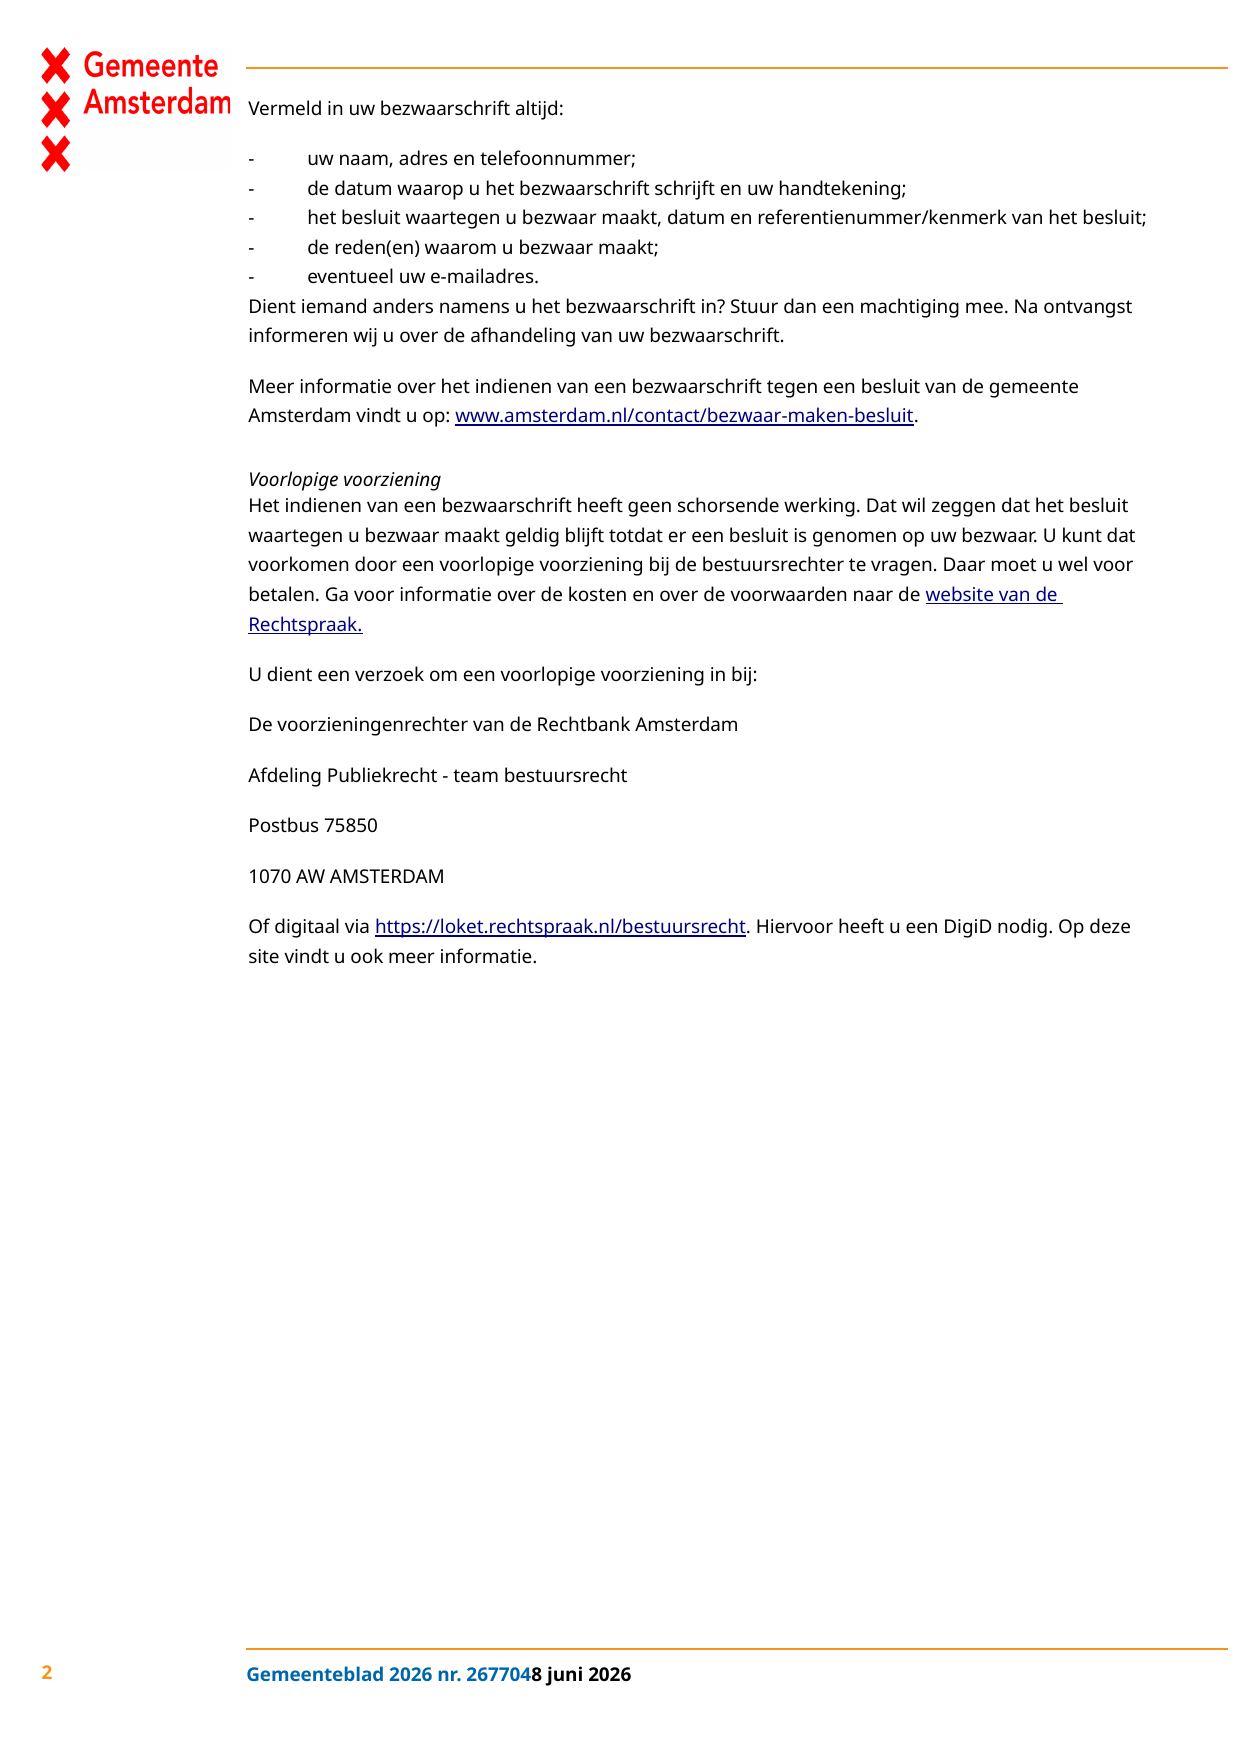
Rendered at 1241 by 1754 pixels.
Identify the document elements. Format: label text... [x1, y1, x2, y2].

list eventueel uw e-mailadres. [248, 263, 1152, 289]
list de datum waarop u het bezwaarschrift schrijft en uw handtekening; [248, 175, 1152, 201]
text Het indienen van een bezwaarschrift heeft geen schorsende werking. Dat wil zeggen dat het besluit waartegen u bezwaar maakt geldig blijft totdat er een besluit is genomen op uw bezwaar. U kunt dat voorkomen door een voorlopige voorziening bij de bestuursrechter te vragen. Daar moet u wel voor betalen. Ga voor informatie over de kosten en over de voorwaarden naar de website van de Rechtspraak. [248, 492, 1152, 636]
text Meer informatie over het indienen van een bezwaarschrift tegen een besluit van de gemeente Amsterdam vindt u op: www.amsterdam.nl/contact/bezwaar-maken-besluit. [248, 373, 1152, 428]
text Afdeling Publiekrecht - team bestuursrecht [248, 762, 1152, 788]
text Of digitaal via https://loket.rechtspraak.nl/bestuursrecht. Hiervoor heeft u een DigiD nodig. Op deze site vindt u ook meer informatie. [248, 913, 1152, 968]
text U dient een verzoek om een voorlopige voorziening in bij: [248, 661, 1152, 687]
text Postbus 75850 [248, 812, 1152, 838]
text 1070 AW AMSTERDAM [248, 863, 1152, 888]
list de reden(en) waarom u bezwaar maakt; [248, 234, 1152, 260]
text Vermeld in uw bezwaarschrift altijd: [248, 95, 1152, 121]
list het besluit waartegen u bezwaar maakt, datum en referentienummer/kenmerk van het besluit; [248, 204, 1152, 230]
text Voorlopige voorziening [248, 467, 1152, 492]
list uw naam, adres en telefoonnummer; [248, 145, 1152, 171]
text Dient iemand anders namens u het bezwaarschrift in? Stuur dan een machtiging mee. Na ontvangst informeren wij u over de afhandeling van uw bezwaarschrift. [248, 293, 1152, 348]
picture [41, 47, 231, 172]
text De voorzieningenrechter van de Rechtbank Amsterdam [248, 712, 1152, 737]
